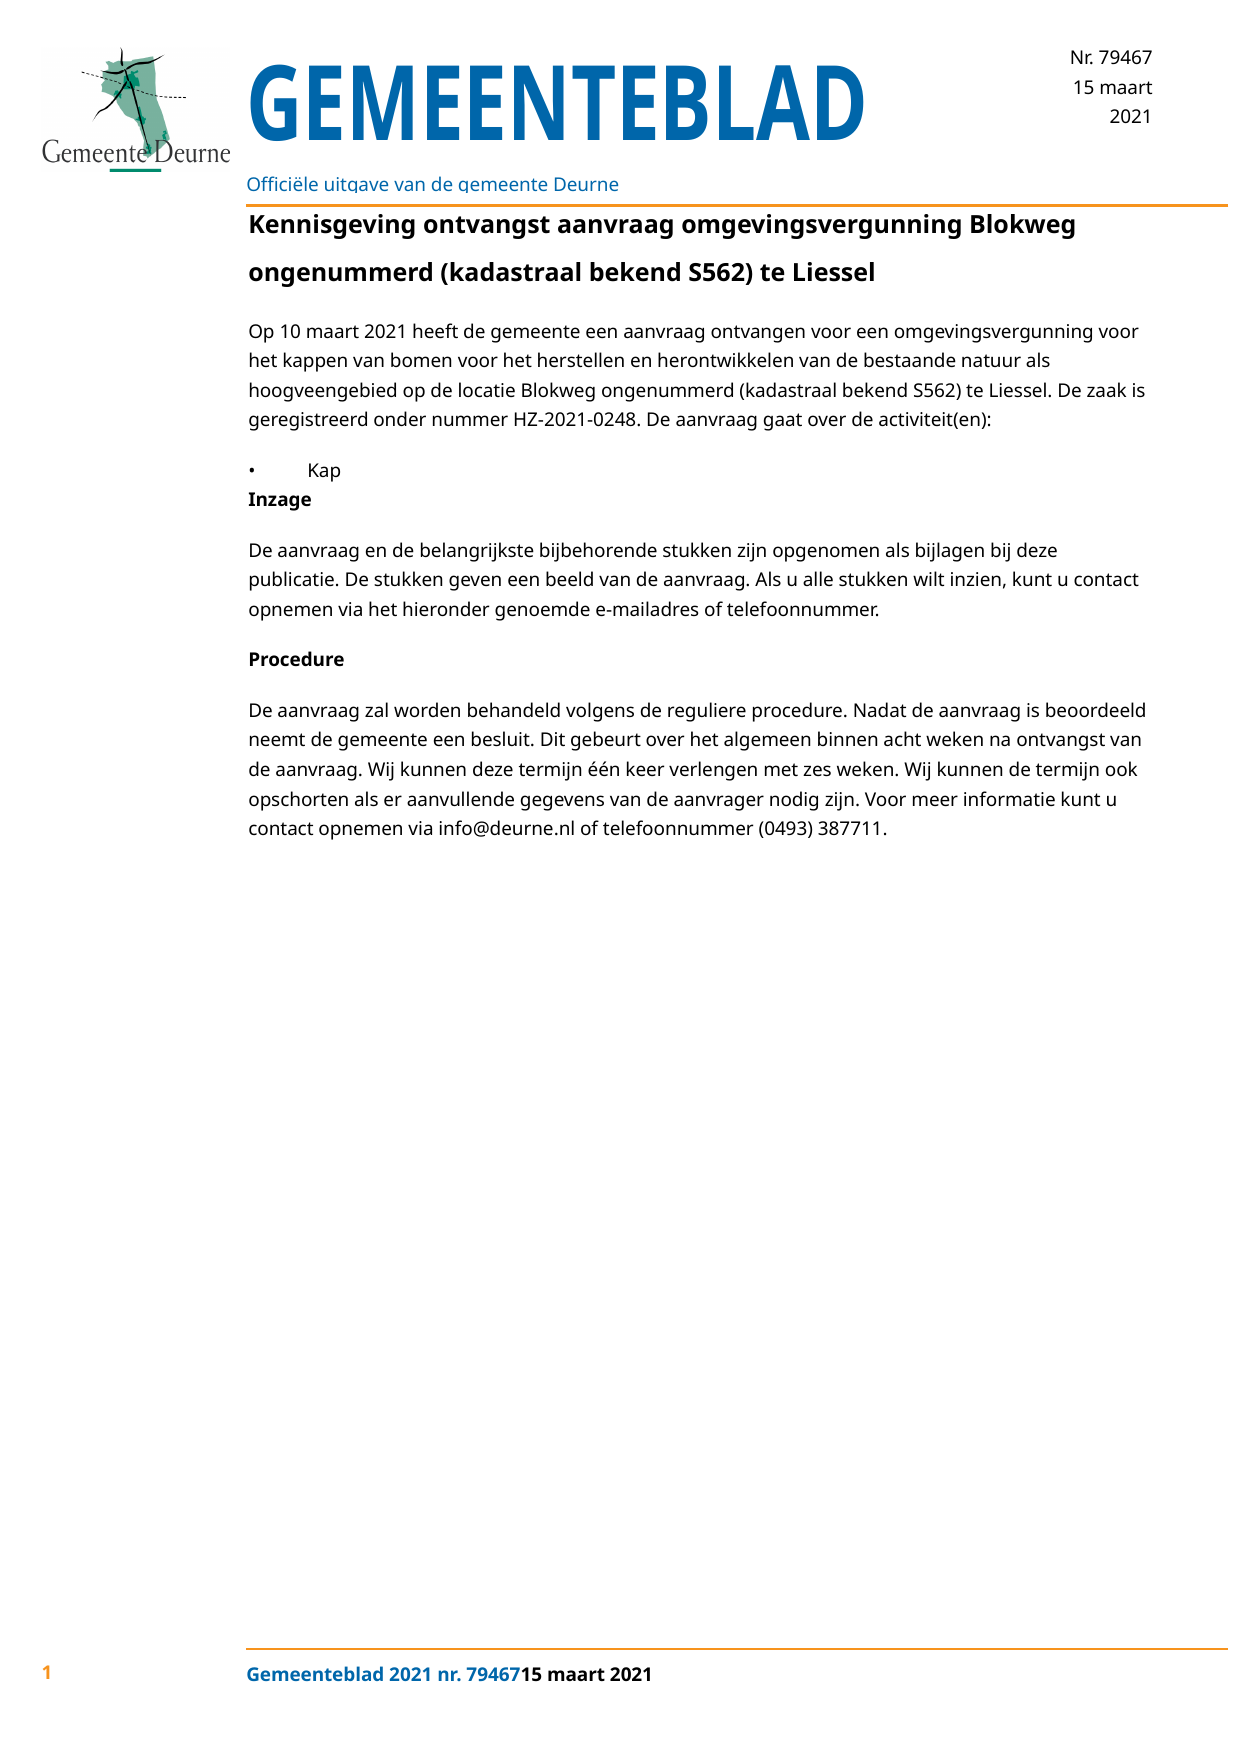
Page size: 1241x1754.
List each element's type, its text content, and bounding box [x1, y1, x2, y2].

list Kap [248, 457, 1152, 483]
text Procedure [248, 647, 1152, 672]
text Op 10 maart 2021 heeft de gemeente een aanvraag ontvangen voor een omgevingsvergunning voor het kappen van bomen voor het herstellen en herontwikkelen van de bestaande natuur als hoogveengebied op de locatie Blokweg ongenummerd (kadastraal bekend S562) te Liessel. De zaak is geregistreerd onder nummer HZ-2021-0248. De aanvraag gaat over de activiteit(en): [248, 318, 1152, 432]
text Kennisgeving ontvangst aanvraag omgevingsvergunning Blokweg ongenummerd (kadastraal bekend S562) te Liessel [248, 207, 1152, 288]
text De aanvraag en de belangrijkste bijbehorende stukken zijn opgenomen als bijlagen bij deze publicatie. De stukken geven een beeld van de aanvraag. Als u alle stukken wilt inzien, kunt u contact opnemen via het hieronder genoemde e-mailadres of telefoonnummer. [248, 537, 1152, 622]
text De aanvraag zal worden behandeld volgens de reguliere procedure. Nadat de aanvraag is beoordeeld neemt de gemeente een besluit. Dit gebeurt over het algemeen binnen acht weken na ontvangst van de aanvraag. Wij kunnen deze termijn één keer verlengen met zes weken. Wij kunnen de termijn ook opschorten als er aanvullende gegevens van de aanvrager nodig zijn. Voor meer informatie kunt u contact opnemen via info@deurne.nl of telefoonnummer (0493) 387711. [248, 697, 1152, 841]
text Inzage [248, 487, 1152, 512]
picture [41, 47, 231, 172]
